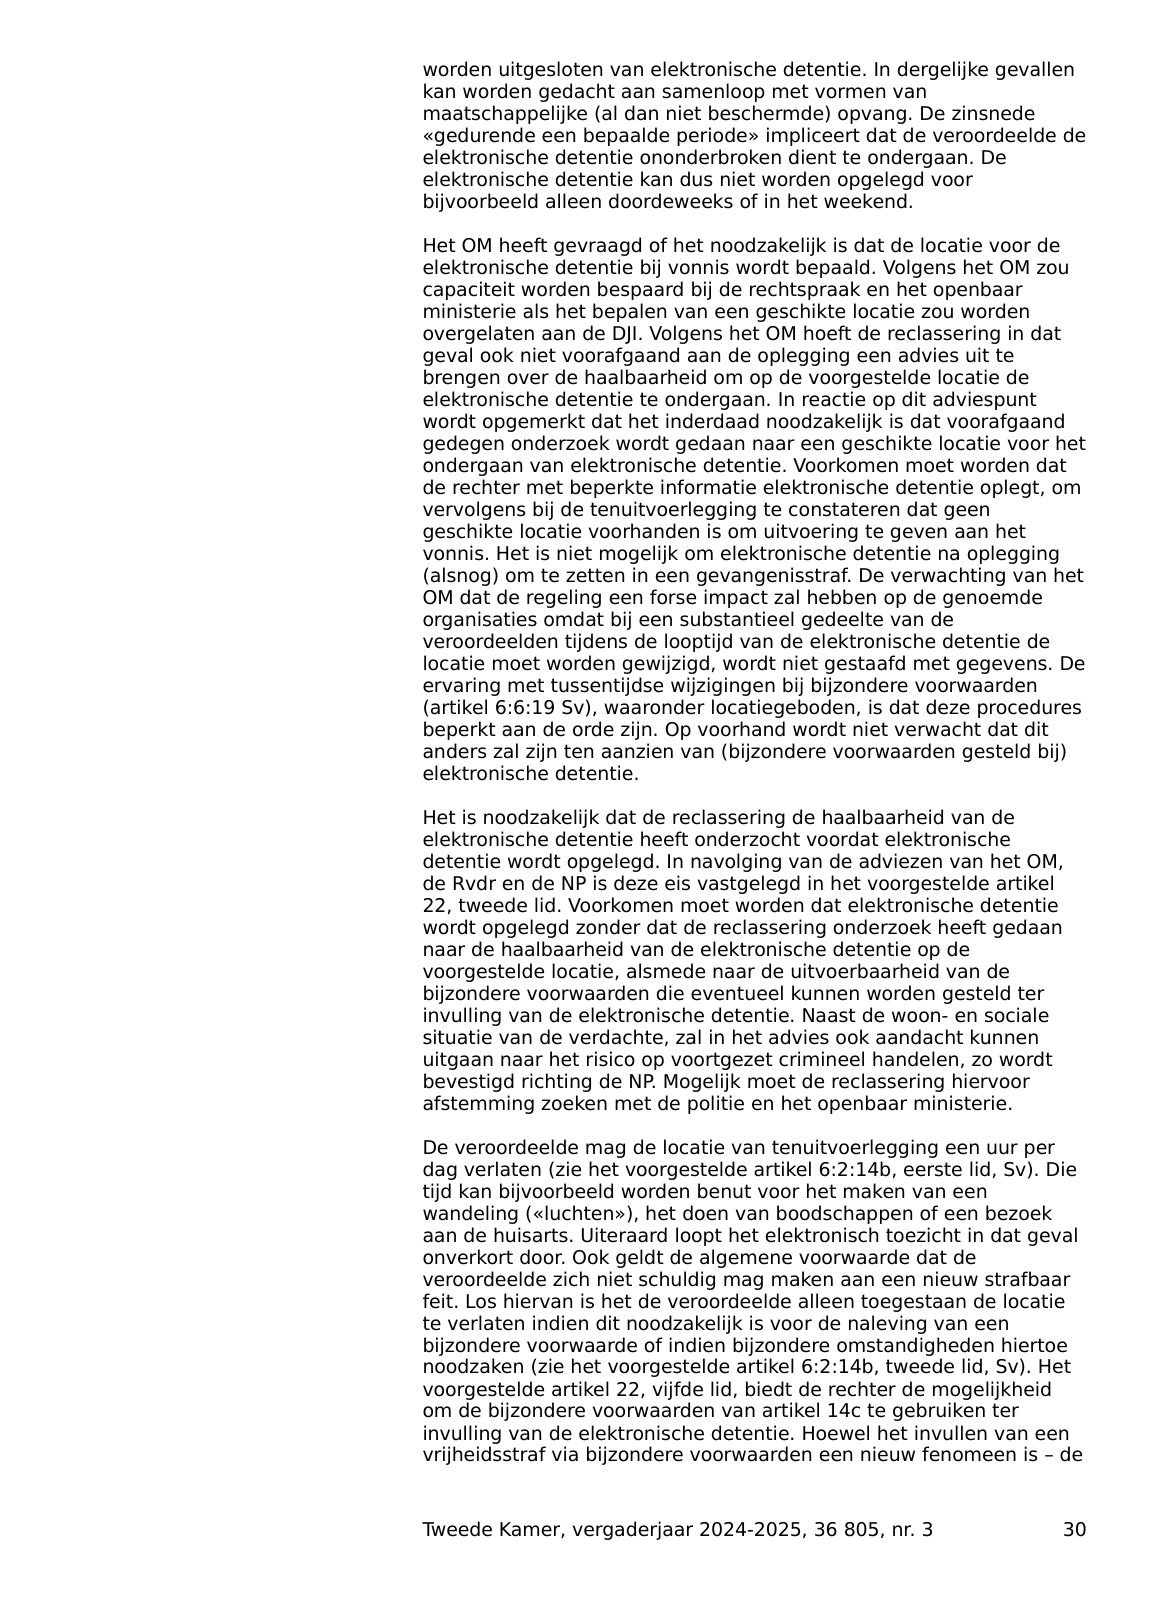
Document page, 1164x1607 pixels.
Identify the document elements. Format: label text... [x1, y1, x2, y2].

text worden uitgesloten van elektronische detentie. In dergelijke gevallen kan worden gedacht aan samenloop met vormen van maatschappelijke (al dan niet beschermde) opvang. De zinsnede «gedurende een bepaalde periode» impliceert dat de veroordeelde de elektronische detentie ononderbroken dient te ondergaan. De elektronische detentie kan dus niet worden opgelegd voor bijvoorbeeld alleen doordeweeks of in het weekend. [422, 59, 1087, 213]
text Het is noodzakelijk dat de reclassering de haalbaarheid van de elektronische detentie heeft onderzocht voordat elektronische detentie wordt opgelegd. In navolging van de adviezen van het OM, de Rvdr en de NP is deze eis vastgelegd in het voorgestelde artikel 22, tweede lid. Voorkomen moet worden dat elektronische detentie wordt opgelegd zonder dat de reclassering onderzoek heeft gedaan naar de haalbaarheid van de elektronische detentie op de voorgestelde locatie, alsmede naar de uitvoerbaarheid van de bijzondere voorwaarden die eventueel kunnen worden gesteld ter invulling van de elektronische detentie. Naast de woon- en sociale situatie van de verdachte, zal in het advies ook aandacht kunnen uitgaan naar het risico op voortgezet crimineel handelen, zo wordt bevestigd richting de NP. Mogelijk moet de reclassering hiervoor afstemming zoeken met de politie en het openbaar ministerie. [422, 807, 1087, 1114]
text De veroordeelde mag de locatie van tenuitvoerlegging een uur per dag verlaten (zie het voorgestelde artikel 6:2:14b, eerste lid, Sv). Die tijd kan bijvoorbeeld worden benut voor het maken van een wandeling («luchten»), het doen van boodschappen of een bezoek aan de huisarts. Uiteraard loopt het elektronisch toezicht in dat geval onverkort door. Ook geldt de algemene voorwaarde dat de veroordeelde zich niet schuldig mag maken aan een nieuw strafbaar feit. Los hiervan is het de veroordeelde alleen toegestaan de locatie te verlaten indien dit noodzakelijk is voor de naleving van een bijzondere voorwaarde of indien bijzondere omstandigheden hiertoe noodzaken (zie het voorgestelde artikel 6:2:14b, tweede lid, Sv). Het voorgestelde artikel 22, vijfde lid, biedt de rechter de mogelijkheid om de bijzondere voorwaarden van artikel 14c te gebruiken ter invulling van de elektronische detentie. Hoewel het invullen van een vrijheidsstraf via bijzondere voorwaarden een nieuw fenomeen is – de [422, 1137, 1087, 1466]
text Het OM heeft gevraagd of het noodzakelijk is dat de locatie voor de elektronische detentie bij vonnis wordt bepaald. Volgens het OM zou capaciteit worden bespaard bij de rechtspraak en het openbaar ministerie als het bepalen van een geschikte locatie zou worden overgelaten aan de DJI. Volgens het OM hoeft de reclassering in dat geval ook niet voorafgaand aan de oplegging een advies uit te brengen over de haalbaarheid om op de voorgestelde locatie de elektronische detentie te ondergaan. In reactie op dit adviespunt wordt opgemerkt dat het inderdaad noodzakelijk is dat voorafgaand gedegen onderzoek wordt gedaan naar een geschikte locatie voor het ondergaan van elektronische detentie. Voorkomen moet worden dat de rechter met beperkte informatie elektronische detentie oplegt, om vervolgens bij de tenuitvoerlegging te constateren dat geen geschikte locatie voorhanden is om uitvoering te geven aan het vonnis. Het is niet mogelijk om elektronische detentie na oplegging (alsnog) om te zetten in een gevangenisstraf. De verwachting van het OM dat de regeling een forse impact zal hebben op de genoemde organisaties omdat bij een substantieel gedeelte van de veroordeelden tijdens de looptijd van de elektronische detentie de locatie moet worden gewijzigd, wordt niet gestaafd met gegevens. De ervaring met tussentijdse wijzigingen bij bijzondere voorwaarden (artikel 6:6:19 Sv), waaronder locatiegeboden, is dat deze procedures beperkt aan de orde zijn. Op voorhand wordt niet verwacht dat dit anders zal zijn ten aanzien van (bijzondere voorwaarden gesteld bij) elektronische detentie. [422, 235, 1087, 784]
